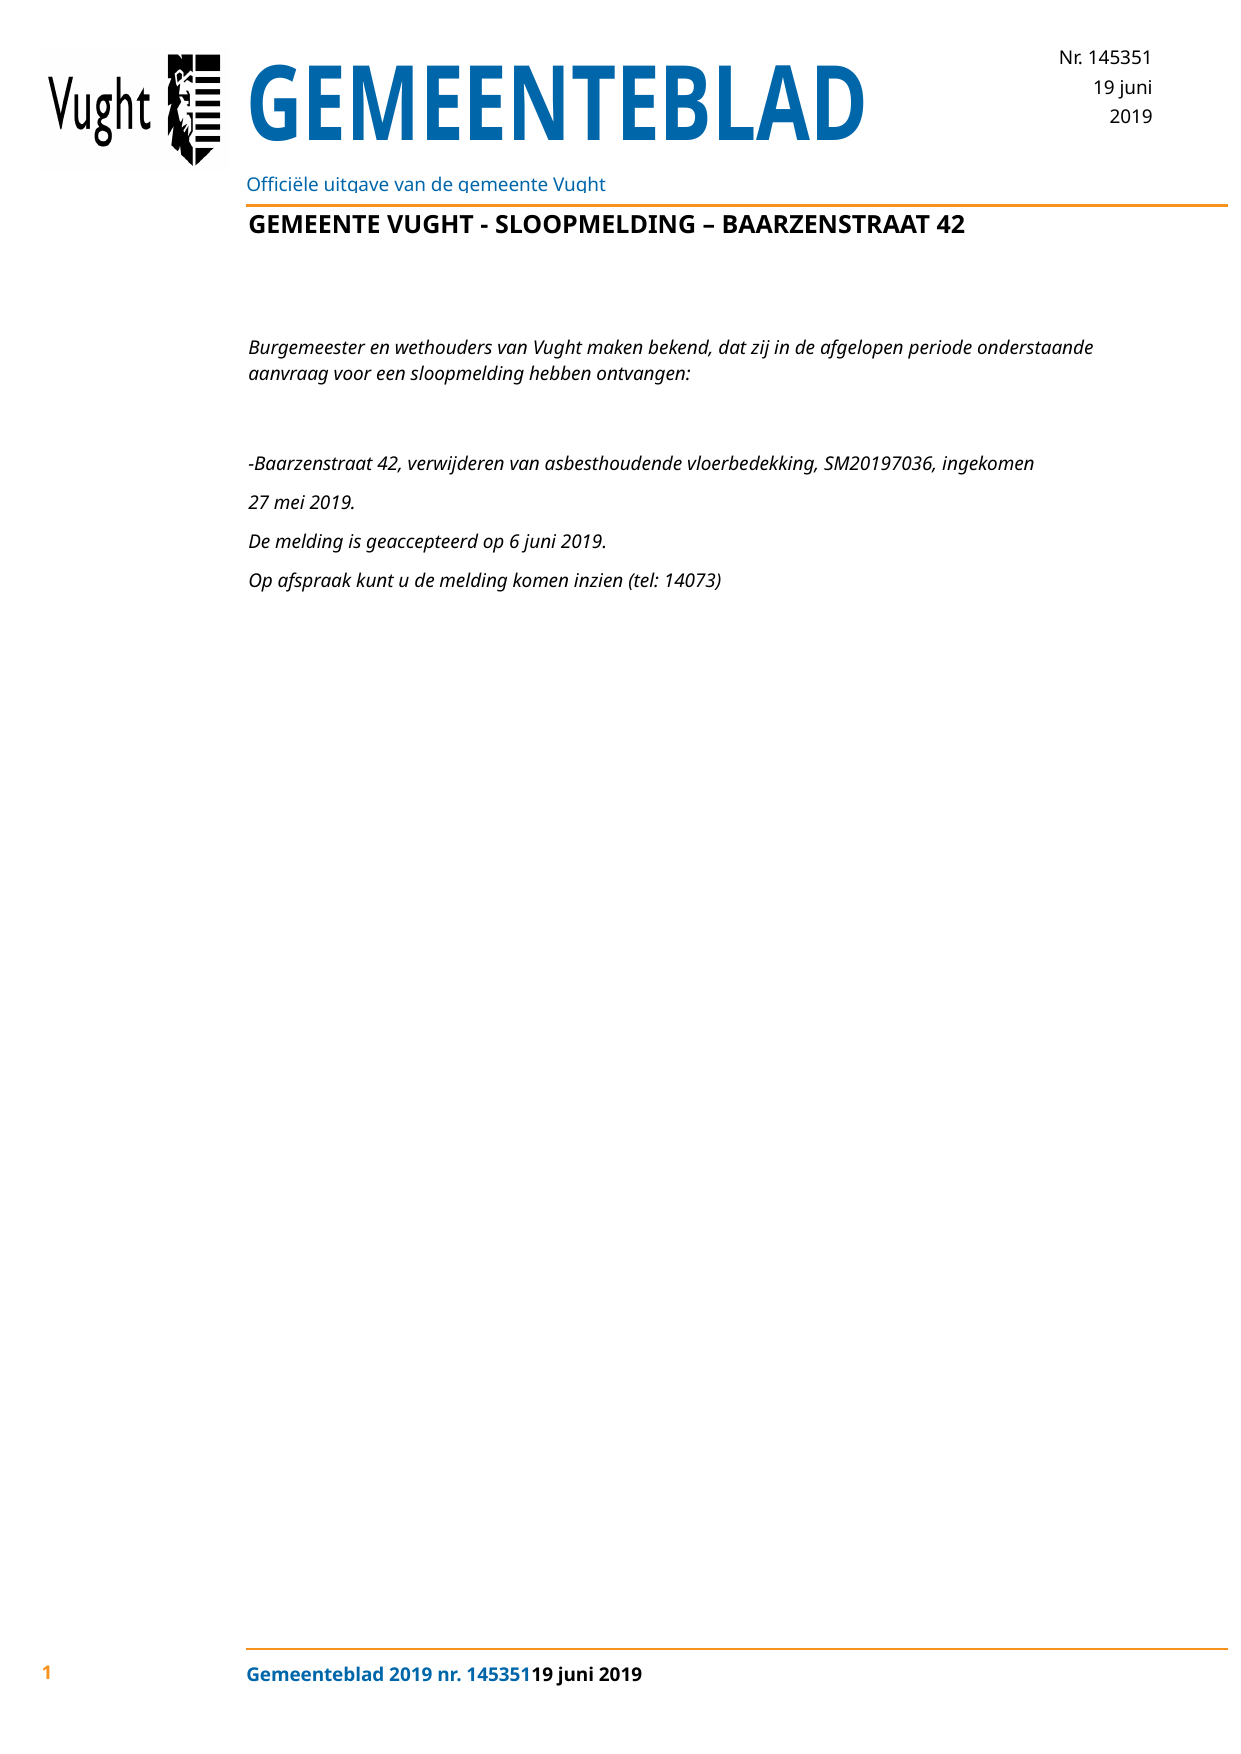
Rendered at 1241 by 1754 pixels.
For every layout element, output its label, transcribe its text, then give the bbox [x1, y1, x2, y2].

text -Baarzenstraat 42, verwijderen van asbesthoudende vloerbedekking, SM20197036, ingekomen [248, 450, 1152, 475]
text 27 mei 2019. [248, 489, 1152, 515]
text Op afspraak kunt u de melding komen inzien (tel: 14073) [248, 567, 1152, 593]
picture [41, 47, 231, 172]
text Burgemeester en wethouders van Vught maken bekend, dat zij in de afgelopen periode onderstaande aanvraag voor een sloopmelding hebben ontvangen: [248, 334, 1152, 386]
text GEMEENTE VUGHT - SLOOPMELDING – BAARZENSTRAAT 42 [248, 207, 1152, 241]
text De melding is geaccepteerd op 6 juni 2019. [248, 528, 1152, 554]
